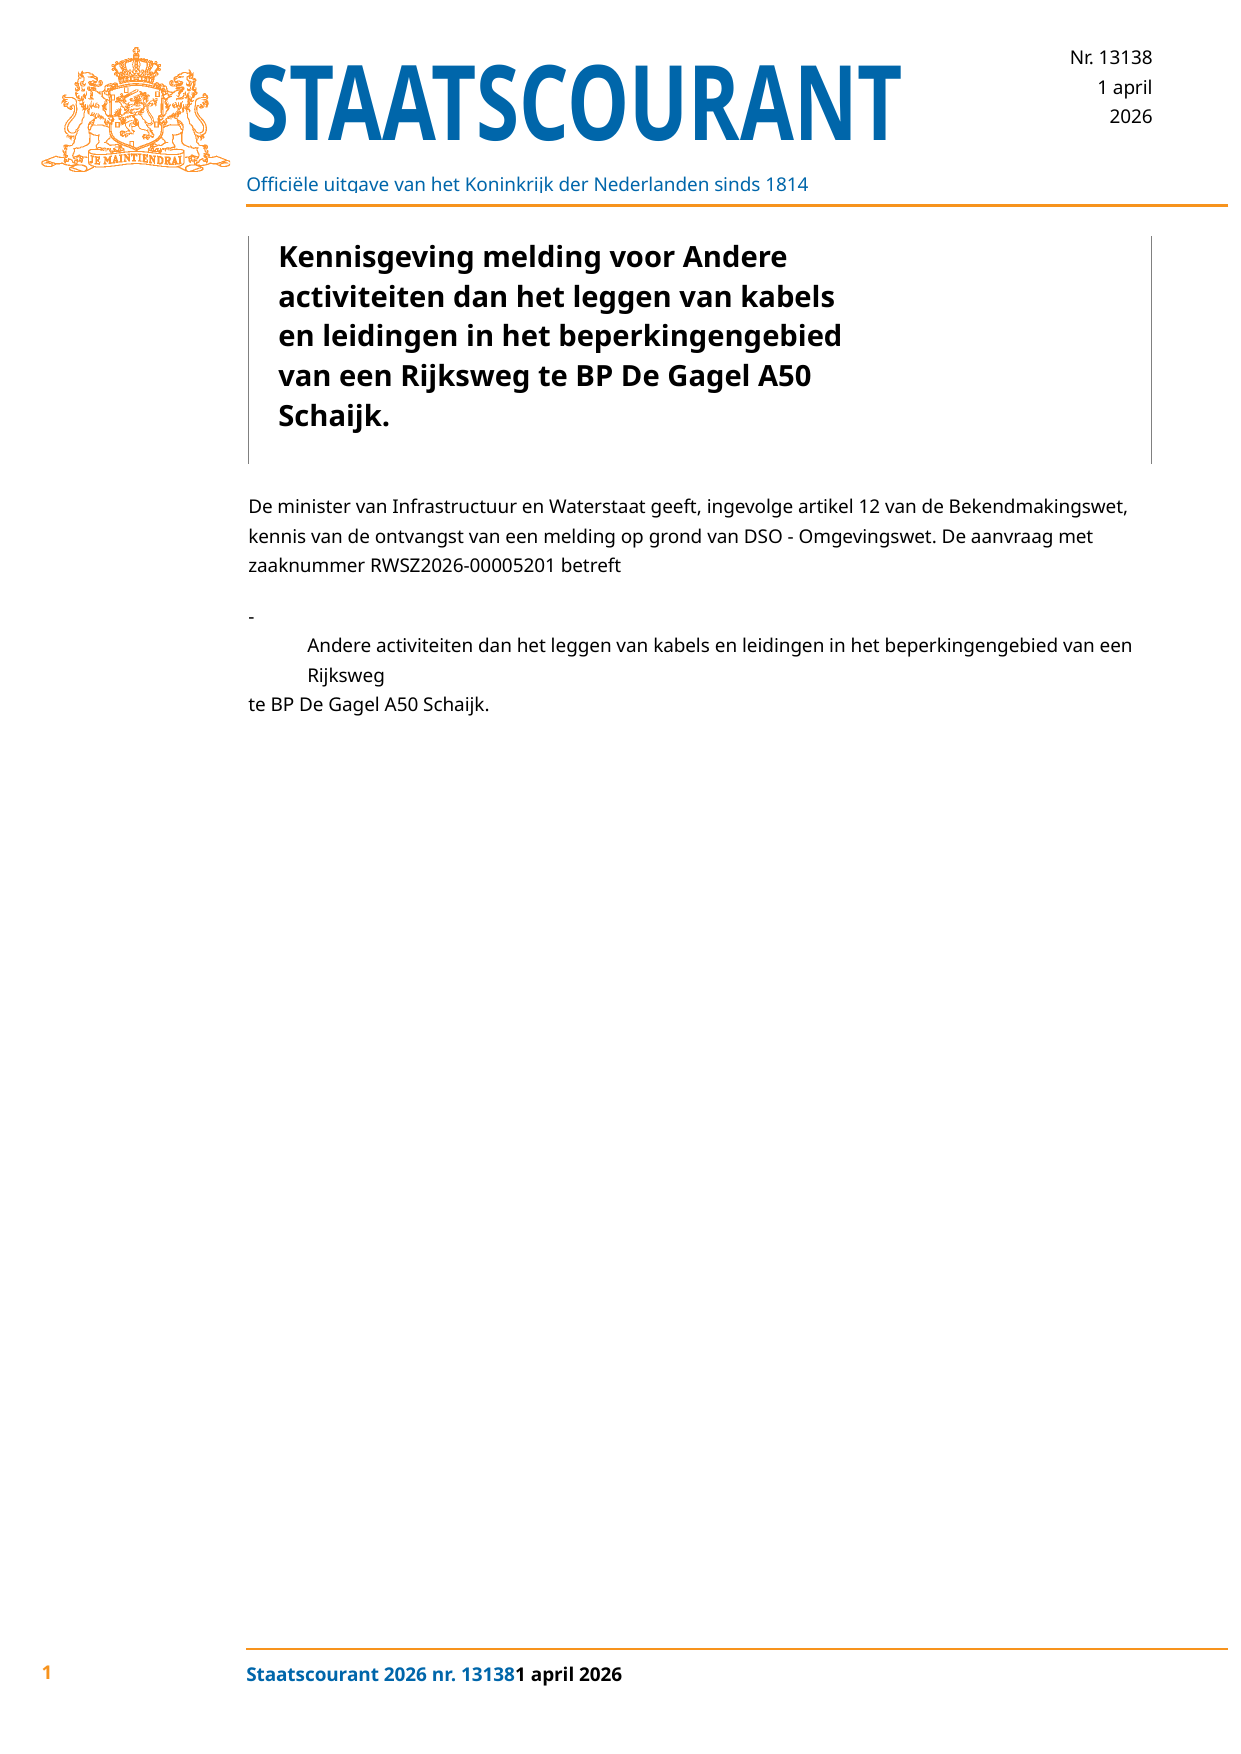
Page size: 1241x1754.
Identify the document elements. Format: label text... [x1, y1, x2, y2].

text te BP De Gagel A50 Schaijk. [248, 692, 1152, 717]
table_header [850, 236, 912, 413]
picture [41, 47, 231, 172]
table_header [850, 414, 1151, 464]
text De minister van Infrastructuur en Waterstaat geeft, ingevolge artikel 12 van de Bekendmakingswet, kennis van de ontvangst van een melding op grond van DSO - Omgevingswet. De aanvraag met zaaknummer RWSZ2026-00005201 betreft [248, 493, 1152, 578]
picture [912, 236, 1090, 414]
list Andere activiteiten dan het leggen van kabels en leidingen in het beperkingengebied van een Rijksweg [248, 632, 1152, 688]
table_header [1090, 236, 1151, 413]
table_header Kennisgeving melding voor Andere activiteiten dan het leggen van kabels en leidingen in het beperkingengebied van een Rijksweg te BP De Gagel A50 Schaijk. [249, 236, 850, 464]
